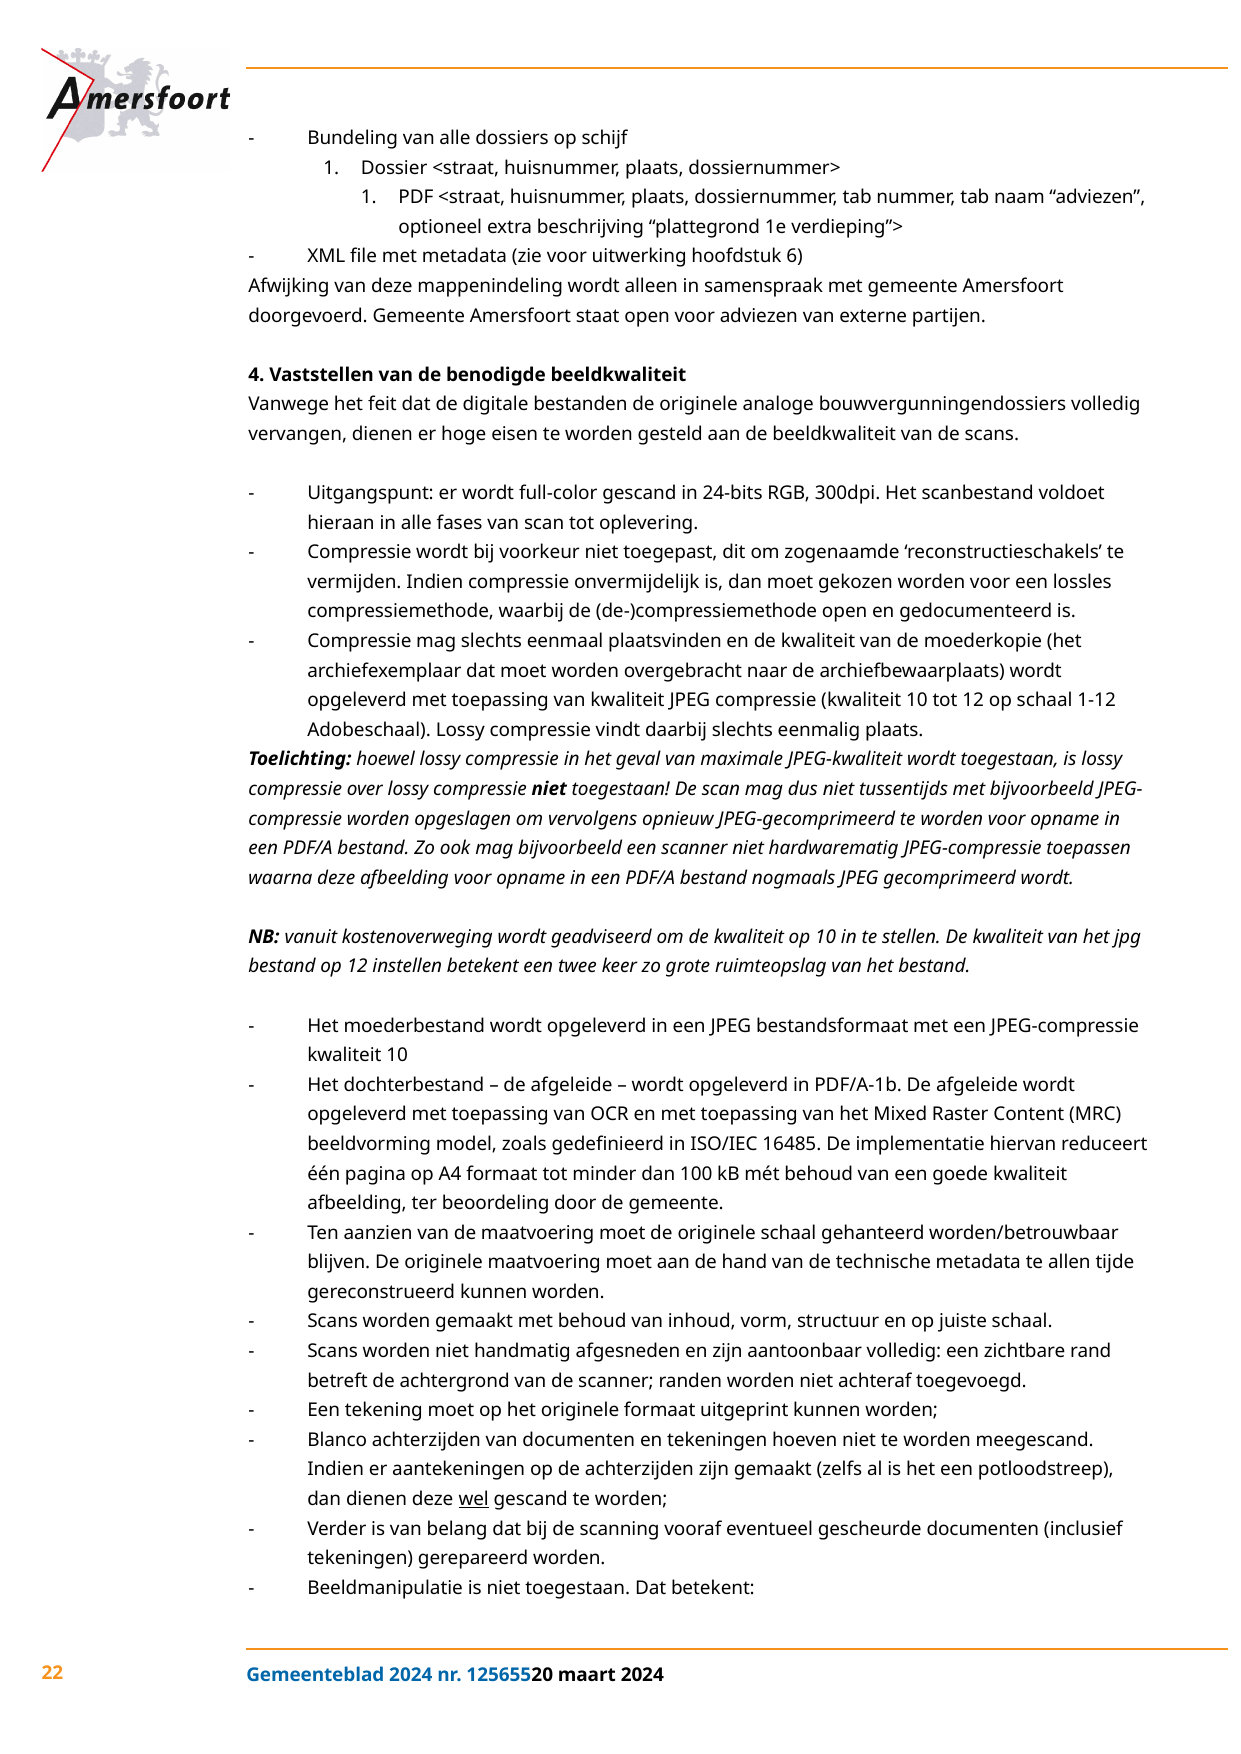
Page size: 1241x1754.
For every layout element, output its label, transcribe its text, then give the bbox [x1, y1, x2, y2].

list Ten aanzien van de maatvoering moet de originele schaal gehanteerd worden/betrouwbaar blijven. De originele maatvoering moet aan de hand van de technische metadata te allen tijde gereconstrueerd kunnen worden. [248, 1219, 1152, 1304]
list Het dochterbestand – de afgeleide – wordt opgeleverd in PDF/A-1b. De afgeleide wordt opgeleverd met toepassing van OCR en met toepassing van het Mixed Raster Content (MRC) beeldvorming model, zoals gedefinieerd in ISO/IEC 16485. De implementatie hiervan reduceert één pagina op A4 formaat tot minder dan 100 kB mét behoud van een goede kwaliteit afbeelding, ter beoordeling door de gemeente. [248, 1071, 1152, 1215]
text NB: vanuit kostenoverweging wordt geadviseerd om de kwaliteit op 10 in te stellen. De kwaliteit van het jpg bestand op 12 instellen betekent een twee keer zo grote ruimteopslag van het bestand. [248, 923, 1152, 978]
list Scans worden niet handmatig afgesneden en zijn aantoonbaar volledig: een zichtbare rand betreft de achtergrond van de scanner; randen worden niet achteraf toegevoegd. [248, 1337, 1152, 1393]
list Bundeling van alle dossiers op schijf [248, 124, 1152, 150]
list Compressie mag slechts eenmaal plaatsvinden en de kwaliteit van de moederkopie (het archiefexemplaar dat moet worden overgebracht naar de archiefbewaarplaats) wordt opgeleverd met toepassing van kwaliteit JPEG compressie (kwaliteit 10 tot 12 op schaal 1-12 Adobeschaal). Lossy compressie vindt daarbij slechts eenmalig plaats. [248, 627, 1152, 742]
list Beeldmanipulatie is niet toegestaan. Dat betekent: [248, 1574, 1152, 1600]
text Vanwege het feit dat de digitale bestanden de originele analoge bouwvergunningendossiers volledig vervangen, dienen er hoge eisen te worden gesteld aan de beeldkwaliteit van de scans. [248, 391, 1152, 446]
text Afwijking van deze mappenindeling wordt alleen in samenspraak met gemeente Amersfoort doorgevoerd. Gemeente Amersfoort staat open voor adviezen van externe partijen. [248, 272, 1152, 328]
picture [41, 47, 231, 172]
list Scans worden gemaakt met behoud van inhoud, vorm, structuur en op juiste schaal. [248, 1308, 1152, 1333]
list Het moederbestand wordt opgeleverd in een JPEG bestandsformaat met een JPEG-compressie kwaliteit 10 [248, 1012, 1152, 1067]
list PDF <straat, huisnummer, plaats, dossiernummer, tab nummer, tab naam “adviezen”, optioneel extra beschrijving “plattegrond 1e verdieping”> [361, 183, 1152, 239]
text Toelichting: hoewel lossy compressie in het geval van maximale JPEG-kwaliteit wordt toegestaan, is lossy compressie over lossy compressie niet toegestaan! De scan mag dus niet tussentijds met bijvoorbeeld JPEG-compressie worden opgeslagen om vervolgens opnieuw JPEG-gecomprimeerd te worden voor opname in een PDF/A bestand. Zo ook mag bijvoorbeeld een scanner niet hardwarematig JPEG-compressie toepassen waarna deze afbeelding voor opname in een PDF/A bestand nogmaals JPEG gecomprimeerd wordt. [248, 746, 1152, 890]
list XML file met metadata (zie voor uitwerking hoofdstuk 6) [248, 243, 1152, 268]
text 4. Vaststellen van de benodigde beeldkwaliteit [248, 361, 1152, 387]
list Dossier <straat, huisnummer, plaats, dossiernummer> [323, 154, 1152, 180]
list Compressie wordt bij voorkeur niet toegepast, dit om zogenaamde ‘reconstructieschakels’ te vermijden. Indien compressie onvermijdelijk is, dan moet gekozen worden voor een lossles compressiemethode, waarbij de (de-)compressiemethode open en gedocumenteerd is. [248, 538, 1152, 623]
list Een tekening moet op het originele formaat uitgeprint kunnen worden; [248, 1396, 1152, 1422]
list Uitgangspunt: er wordt full-color gescand in 24-bits RGB, 300dpi. Het scanbestand voldoet hieraan in alle fases van scan tot oplevering. [248, 479, 1152, 535]
list Verder is van belang dat bij de scanning vooraf eventueel gescheurde documenten (inclusief tekeningen) gerepareerd worden. [248, 1515, 1152, 1570]
list Blanco achterzijden van documenten en tekeningen hoeven niet te worden meegescand. Indien er aantekeningen op de achterzijden zijn gemaakt (zelfs al is het een potloodstreep), dan dienen deze wel gescand te worden; [248, 1426, 1152, 1511]
